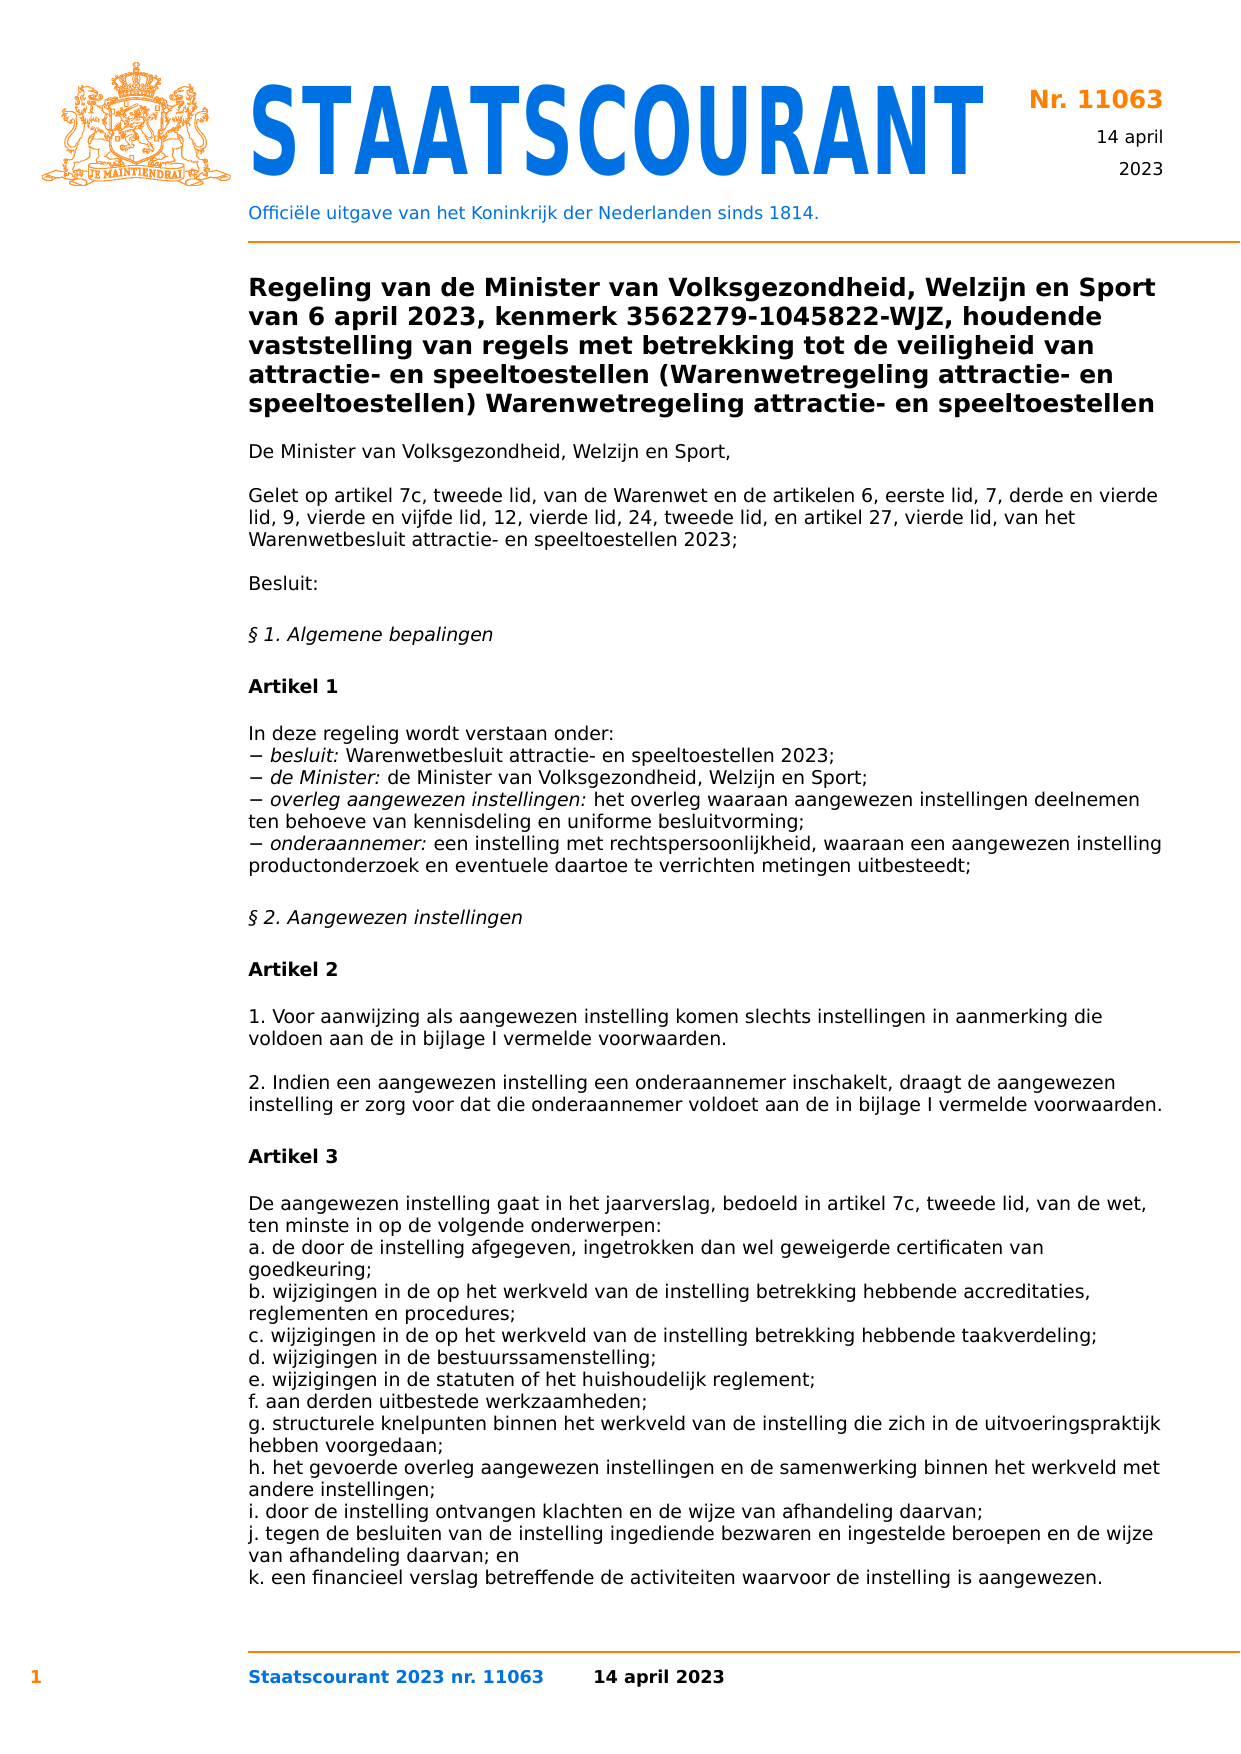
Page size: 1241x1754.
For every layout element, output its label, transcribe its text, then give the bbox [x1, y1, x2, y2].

text − de Minister: de Minister van Volksgezondheid, Welzijn en Sport; [248, 767, 1163, 789]
text Besluit: [248, 572, 1163, 594]
subtitle Artikel 1 [248, 676, 1163, 698]
text f. aan derden uitbestede werkzaamheden; [248, 1391, 1163, 1413]
text i. door de instelling ontvangen klachten en de wijze van afhandeling daarvan; [248, 1501, 1163, 1523]
table_header Nr. 11063 [998, 62, 1240, 121]
table_cell 14 april [998, 121, 1240, 153]
text b. wijzigingen in de op het werkveld van de instelling betrekking hebbende accreditaties, reglementen en procedures; [248, 1281, 1163, 1325]
text 2. Indien een aangewezen instelling een onderaannemer inschakelt, draagt de aangewezen instelling er zorg voor dat die onderaannemer voldoet aan de in bijlage I vermelde voorwaarden. [248, 1072, 1163, 1116]
text − onderaannemer: een instelling met rechtspersoonlijkheid, waaraan een aangewezen instelling productonderzoek en eventuele daartoe te verrichten metingen uitbesteedt; [248, 833, 1163, 877]
text De Minister van Volksgezondheid, Welzijn en Sport, [248, 441, 1163, 463]
subtitle Artikel 3 [248, 1146, 1163, 1168]
text d. wijzigingen in de bestuurssamenstelling; [248, 1347, 1163, 1369]
text 1. Voor aanwijzing als aangewezen instelling komen slechts instellingen in aanmerking die voldoen aan de in bijlage I vermelde voorwaarden. [248, 1006, 1163, 1050]
text c. wijzigingen in de op het werkveld van de instelling betrekking hebbende taakverdeling; [248, 1325, 1163, 1347]
text h. het gevoerde overleg aangewezen instellingen en de samenwerking binnen het werkveld met andere instellingen; [248, 1457, 1163, 1501]
text − besluit: Warenwetbesluit attractie- en speeltoestellen 2023; [248, 745, 1163, 767]
text g. structurele knelpunten binnen het werkveld van de instelling die zich in de uitvoeringspraktijk hebben voorgedaan; [248, 1413, 1163, 1457]
subtitle § 2. Aangewezen instellingen [248, 907, 1163, 929]
text e. wijzigingen in de statuten of het huishoudelijk reglement; [248, 1369, 1163, 1391]
text j. tegen de besluiten van de instelling ingediende bezwaren en ingestelde beroepen en de wijze van afhandeling daarvan; en [248, 1523, 1163, 1567]
text Gelet op artikel 7c, tweede lid, van de Warenwet en de artikelen 6, eerste lid, 7, derde en vierde lid, 9, vierde en vijfde lid, 12, vierde lid, 24, tweede lid, en artikel 27, vierde lid, van het Warenwetbesluit attractie- en speeltoestellen 2023; [248, 484, 1163, 551]
subtitle Regeling van de Minister van Volksgezondheid, Welzijn en Sport van 6 april 2023, kenmerk 3562279-1045822-WJZ, houdende vaststelling van regels met betrekking tot de veiligheid van attractie- en speeltoestellen (Warenwetregeling attractie- en speeltoestellen) Warenwetregeling attractie- en speeltoestellen [248, 273, 1163, 419]
table_cell Officiële uitgave van het Koninkrijk der Nederlanden sinds 1814. [248, 203, 1240, 241]
text De aangewezen instelling gaat in het jaarverslag, bedoeld in artikel 7c, tweede lid, van de wet, ten minste in op de volgende onderwerpen: [248, 1193, 1163, 1237]
text a. de door de instelling afgegeven, ingetrokken dan wel geweigerde certificaten van goedkeuring; [248, 1237, 1163, 1281]
text − overleg aangewezen instellingen: het overleg waaraan aangewezen instellingen deelnemen ten behoeve van kennisdeling en uniforme besluitvorming; [248, 789, 1163, 833]
table_header STAATSCOURANT [248, 62, 998, 203]
picture [41, 62, 231, 186]
subtitle § 1. Algemene bepalingen [248, 624, 1163, 646]
table_cell 2023 [998, 153, 1240, 203]
text In deze regeling wordt verstaan onder: [248, 723, 1163, 745]
table_header [25, 62, 248, 241]
subtitle Artikel 2 [248, 959, 1163, 981]
text k. een financieel verslag betreffende de activiteiten waarvoor de instelling is aangewezen. [248, 1567, 1163, 1588]
